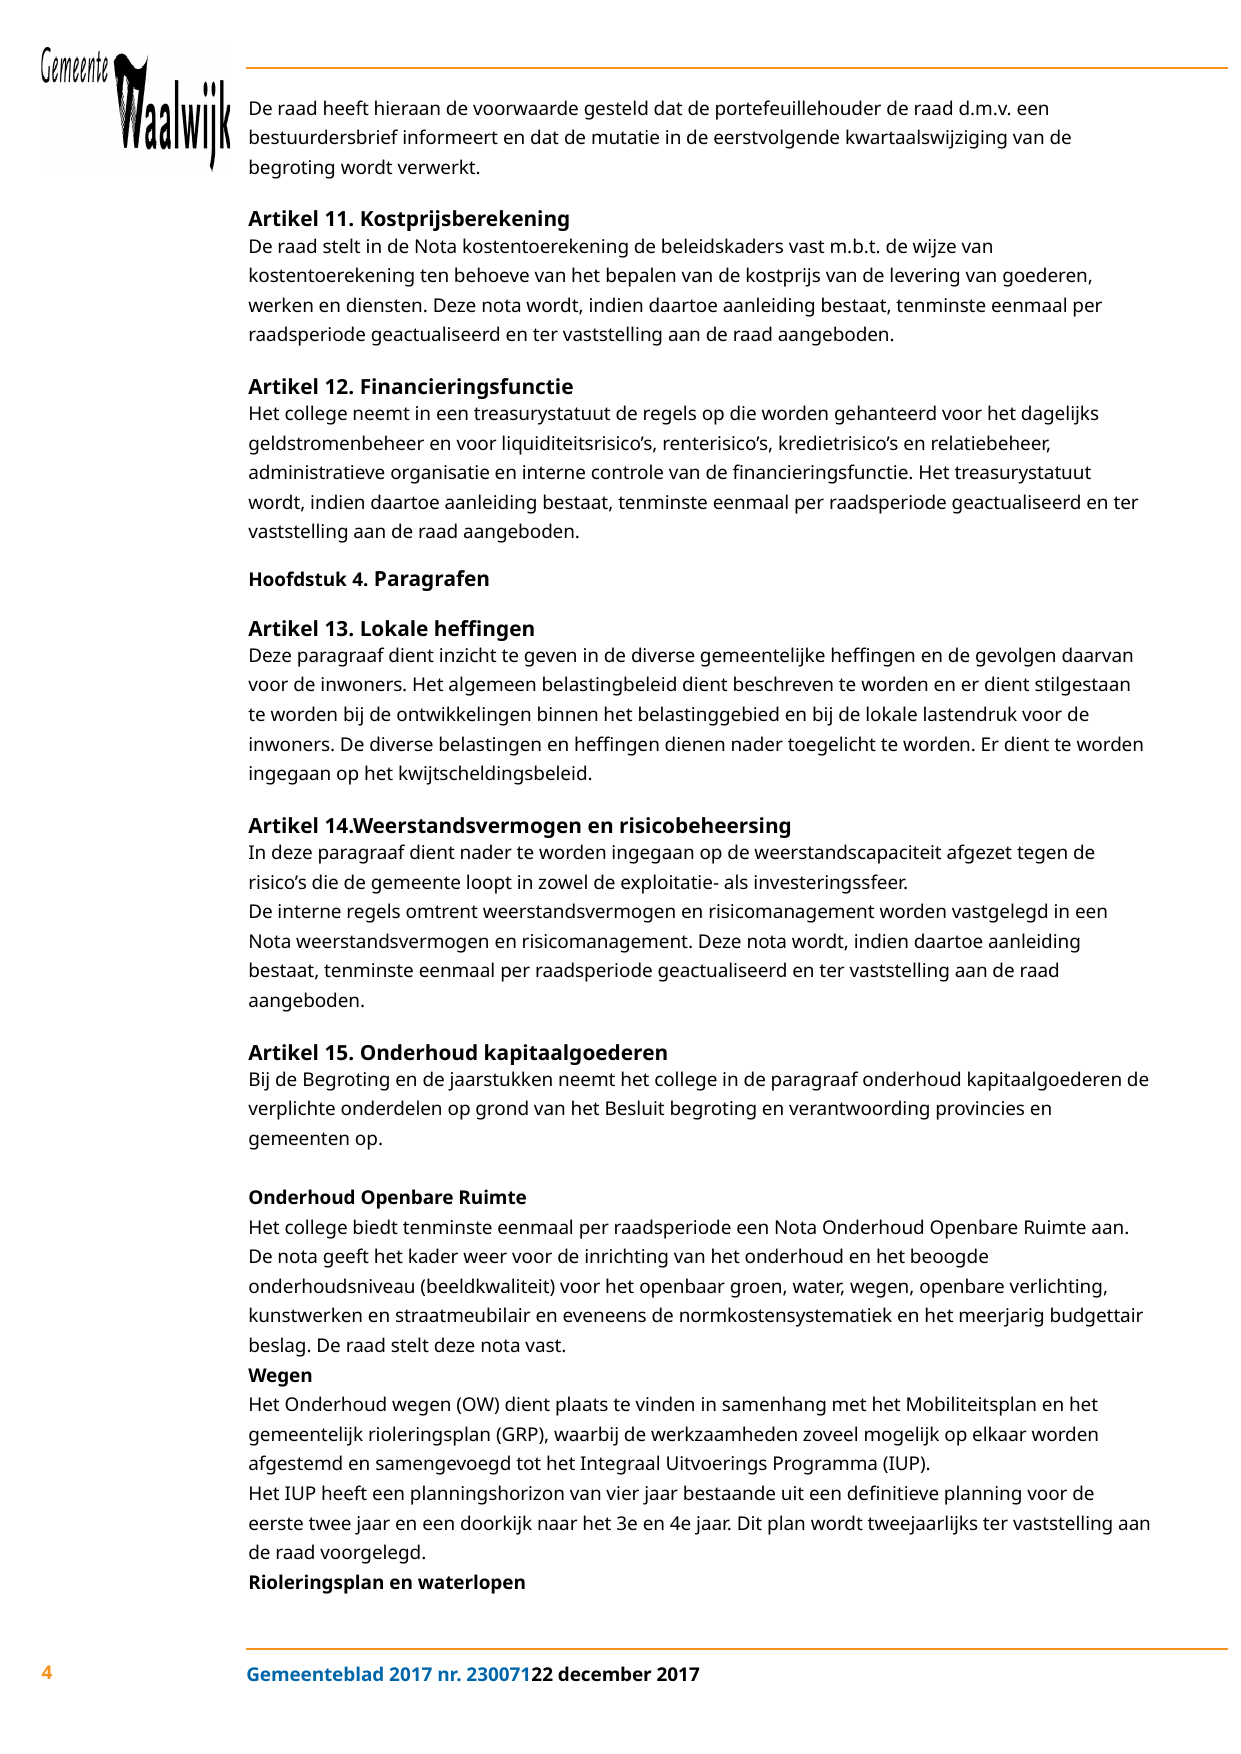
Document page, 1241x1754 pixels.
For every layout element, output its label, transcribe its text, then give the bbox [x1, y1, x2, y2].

text Deze paragraaf dient inzicht te geven in de diverse gemeentelijke heffingen en de gevolgen daarvan voor de inwoners. Het algemeen belastingbeleid dient beschreven te worden en er dient stilgestaan te worden bij de ontwikkelingen binnen het belastinggebied en bij de lokale lastendruk voor de inwoners. De diverse belastingen en heffingen dienen nader toegelicht te worden. Er dient te worden ingegaan op het kwijtscheldingsbeleid. [248, 642, 1152, 786]
text Het college neemt in een treasurystatuut de regels op die worden gehanteerd voor het dagelijks geldstromenbeheer en voor liquiditeitsrisico’s, renterisico’s, kredietrisico’s en relatiebeheer, administratieve organisatie en interne controle van de financieringsfunctie. Het treasurystatuut wordt, indien daartoe aanleiding bestaat, tenminste eenmaal per raadsperiode geactualiseerd en ter vaststelling aan de raad aangeboden. [248, 400, 1152, 544]
text Artikel 14.Weerstandsvermogen en risicobeheersing [248, 811, 1152, 839]
text In deze paragraaf dient nader te worden ingegaan op de weerstandscapaciteit afgezet tegen de risico’s die de gemeente loopt in zowel de exploitatie- als investeringssfeer. [248, 839, 1152, 894]
text De interne regels omtrent weerstandsvermogen en risicomanagement worden vastgelegd in een Nota weerstandsvermogen en risicomanagement. Deze nota wordt, indien daartoe aanleiding bestaat, tenminste eenmaal per raadsperiode geactualiseerd en ter vaststelling aan de raad aangeboden. [248, 898, 1152, 1013]
text Onderhoud Openbare Ruimte [248, 1184, 1152, 1210]
text Het IUP heeft een planningshorizon van vier jaar bestaande uit een definitieve planning voor de eerste twee jaar en een doorkijk naar het 3e en 4e jaar. Dit plan wordt tweejaarlijks ter vaststelling aan de raad voorgelegd. [248, 1480, 1152, 1565]
picture [41, 47, 231, 172]
text Artikel 15. Onderhoud kapitaalgoederen [248, 1038, 1152, 1066]
text Artikel 13. Lokale heffingen [248, 614, 1152, 642]
text Bij de Begroting en de jaarstukken neemt het college in de paragraaf onderhoud kapitaalgoederen de verplichte onderdelen op grond van het Besluit begroting en verantwoording provincies en gemeenten op. [248, 1066, 1152, 1151]
text Rioleringsplan en waterlopen [248, 1569, 1152, 1595]
text Artikel 11. Kostprijsberekening [248, 204, 1152, 233]
text Het college biedt tenminste eenmaal per raadsperiode een Nota Onderhoud Openbare Ruimte aan. De nota geeft het kader weer voor de inrichting van het onderhoud en het beoogde onderhoudsniveau (beeldkwaliteit) voor het openbaar groen, water, wegen, openbare verlichting, kunstwerken en straatmeubilair en eveneens de normkostensystematiek en het meerjarig budgettair beslag. De raad stelt deze nota vast. [248, 1214, 1152, 1358]
text De raad heeft hieraan de voorwaarde gesteld dat de portefeuillehouder de raad d.m.v. een bestuurdersbrief informeert en dat de mutatie in de eerstvolgende kwartaalswijziging van de begroting wordt verwerkt. [248, 95, 1152, 180]
text Hoofdstuk 4. Paragrafen [248, 564, 1152, 593]
text Artikel 12. Financieringsfunctie [248, 372, 1152, 400]
text Het Onderhoud wegen (OW) dient plaats te vinden in samenhang met het Mobiliteitsplan en het gemeentelijk rioleringsplan (GRP), waarbij de werkzaamheden zoveel mogelijk op elkaar worden afgestemd en samengevoegd tot het Integraal Uitvoerings Programma (IUP). [248, 1391, 1152, 1476]
text De raad stelt in de Nota kostentoerekening de beleidskaders vast m.b.t. de wijze van kostentoerekening ten behoeve van het bepalen van de kostprijs van de levering van goederen, werken en diensten. Deze nota wordt, indien daartoe aanleiding bestaat, tenminste eenmaal per raadsperiode geactualiseerd en ter vaststelling aan de raad aangeboden. [248, 233, 1152, 347]
text Wegen [248, 1362, 1152, 1388]
